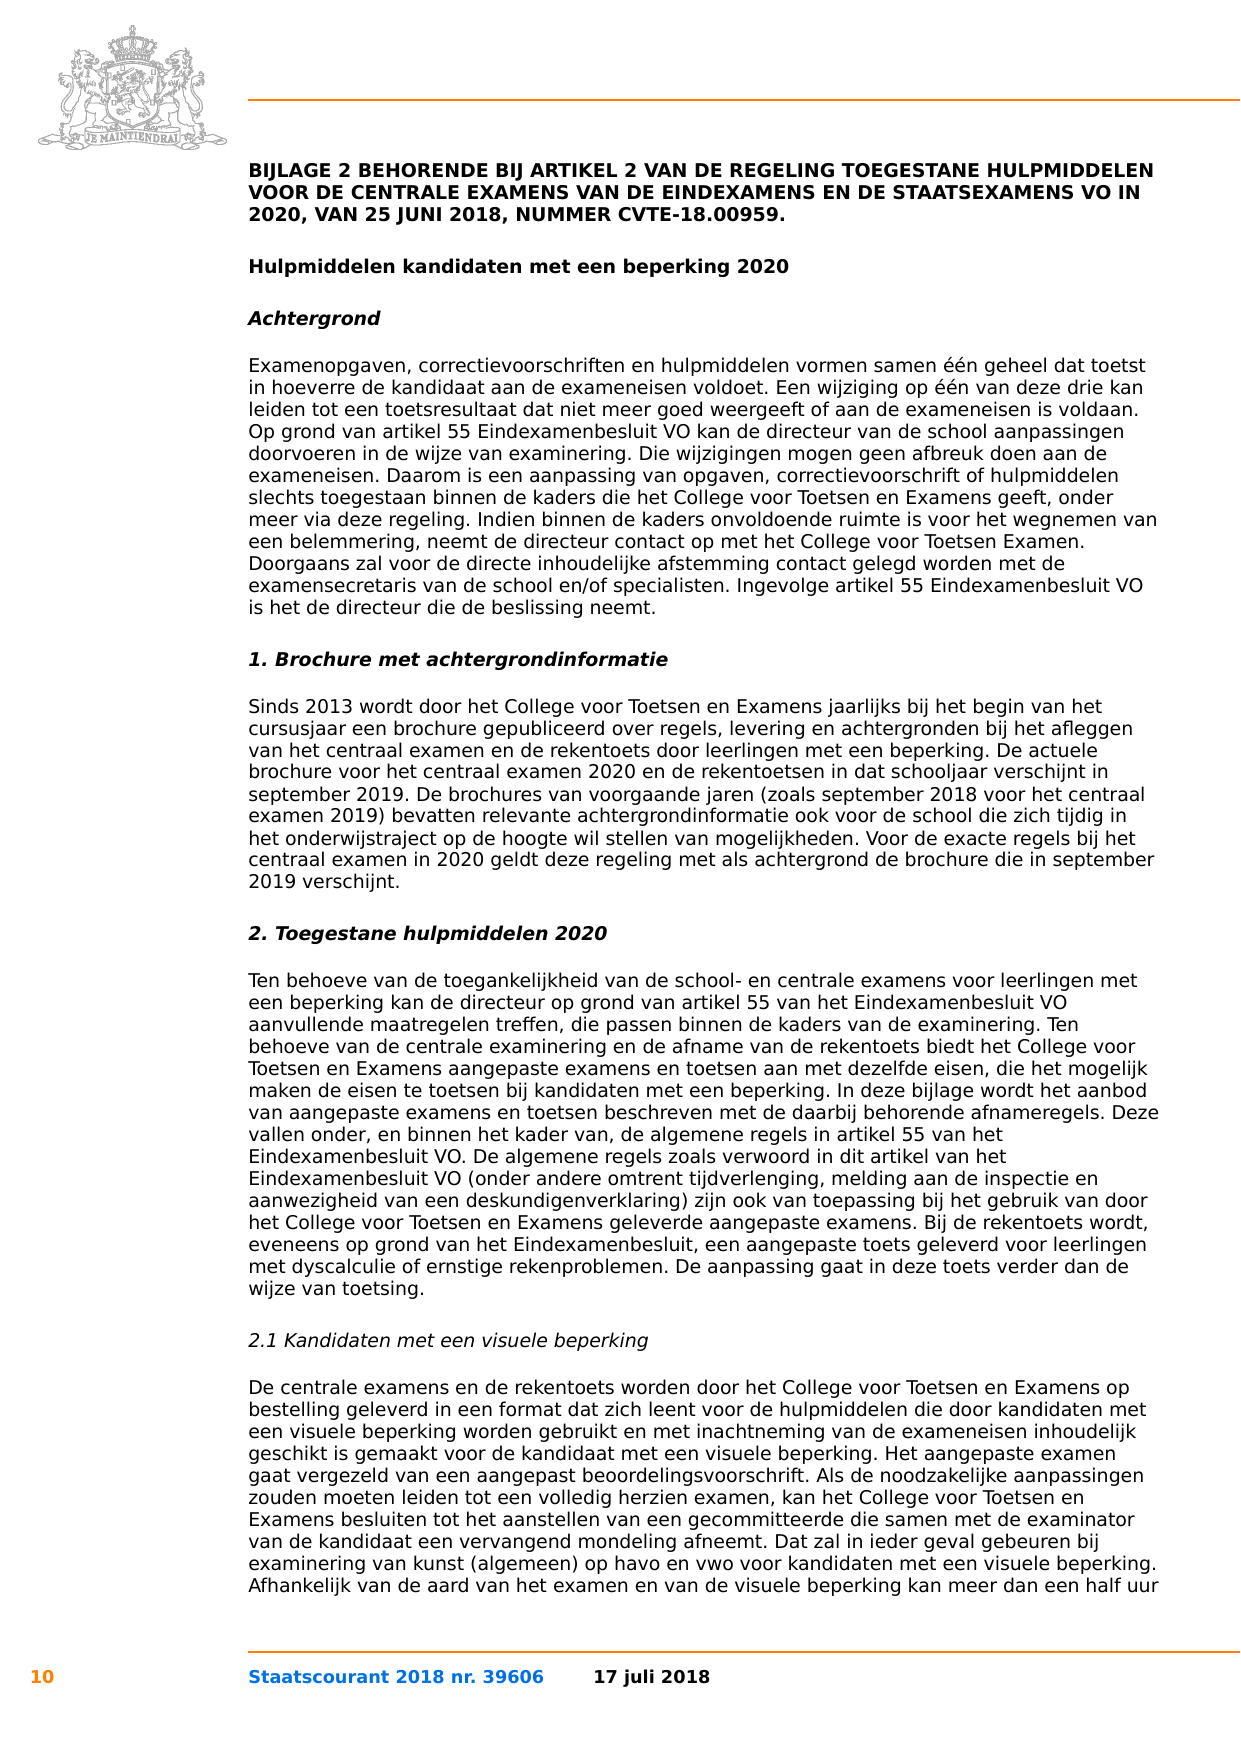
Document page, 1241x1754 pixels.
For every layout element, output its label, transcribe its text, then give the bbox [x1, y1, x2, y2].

text Examenopgaven, correctievoorschriften en hulpmiddelen vormen samen één geheel dat toetst in hoeverre de kandidaat aan de exameneisen voldoet. Een wijziging op één van deze drie kan leiden tot een toetsresultaat dat niet meer goed weergeeft of aan de exameneisen is voldaan. [248, 355, 1163, 421]
text Op grond van artikel 55 Eindexamenbesluit VO kan de directeur van de school aanpassingen doorvoeren in de wijze van examinering. Die wijzigingen mogen geen afbreuk doen aan de exameneisen. Daarom is een aanpassing van opgaven, correctievoorschrift of hulpmiddelen slechts toegestaan binnen de kaders die het College voor Toetsen en Examens geeft, onder meer via deze regeling. Indien binnen de kaders onvoldoende ruimte is voor het wegnemen van een belemmering, neemt de directeur contact op met het College voor Toetsen Examen. Doorgaans zal voor de directe inhoudelijke afstemming contact gelegd worden met de examensecretaris van de school en/of specialisten. Ingevolge artikel 55 Eindexamenbesluit VO is het de directeur die de beslissing neemt. [248, 421, 1163, 618]
subtitle 2.1 Kandidaten met een visuele beperking [248, 1330, 1163, 1352]
picture [38, 25, 227, 150]
subtitle BIJLAGE 2 BEHORENDE BIJ ARTIKEL 2 VAN DE REGELING TOEGESTANE HULPMIDDELEN VOOR DE CENTRALE EXAMENS VAN DE EINDEXAMENS EN DE STAATSEXAMENS VO IN 2020, VAN 25 JUNI 2018, NUMMER CVTE-18.00959. [248, 160, 1163, 226]
subtitle 2. Toegestane hulpmiddelen 2020 [248, 923, 1163, 945]
subtitle 1. Brochure met achtergrondinformatie [248, 648, 1163, 671]
text Ten behoeve van de toegankelijkheid van de school- en centrale examens voor leerlingen met een beperking kan de directeur op grond van artikel 55 van het Eindexamenbesluit VO aanvullende maatregelen treffen, die passen binnen de kaders van de examinering. Ten behoeve van de centrale examinering en de afname van de rekentoets biedt het College voor Toetsen en Examens aangepaste examens en toetsen aan met dezelfde eisen, die het mogelijk maken de eisen te toetsen bij kandidaten met een beperking. In deze bijlage wordt het aanbod van aangepaste examens en toetsen beschreven met de daarbij behorende afnameregels. Deze vallen onder, en binnen het kader van, de algemene regels in artikel 55 van het Eindexamenbesluit VO. De algemene regels zoals verwoord in dit artikel van het Eindexamenbesluit VO (onder andere omtrent tijdverlenging, melding aan de inspectie en aanwezigheid van een deskundigenverklaring) zijn ook van toepassing bij het gebruik van door het College voor Toetsen en Examens geleverde aangepaste examens. Bij de rekentoets wordt, eveneens op grond van het Eindexamenbesluit, een aangepaste toets geleverd voor leerlingen met dyscalculie of ernstige rekenproblemen. De aanpassing gaat in deze toets verder dan de wijze van toetsing. [248, 970, 1163, 1300]
subtitle Achtergrond [248, 308, 1163, 330]
text De centrale examens en de rekentoets worden door het College voor Toetsen en Examens op bestelling geleverd in een format dat zich leent voor de hulpmiddelen die door kandidaten met een visuele beperking worden gebruikt en met inachtneming van de exameneisen inhoudelijk geschikt is gemaakt voor de kandidaat met een visuele beperking. Het aangepaste examen gaat vergezeld van een aangepast beoordelingsvoorschrift. Als de noodzakelijke aanpassingen zouden moeten leiden tot een volledig herzien examen, kan het College voor Toetsen en Examens besluiten tot het aanstellen van een gecommitteerde die samen met de examinator van de kandidaat een vervangend mondeling afneemt. Dat zal in ieder geval gebeuren bij examinering van kunst (algemeen) op havo en vwo voor kandidaten met een visuele beperking. Afhankelijk van de aard van het examen en van de visuele beperking kan meer dan een half uur [248, 1377, 1163, 1597]
text Sinds 2013 wordt door het College voor Toetsen en Examens jaarlijks bij het begin van het cursusjaar een brochure gepubliceerd over regels, levering en achtergronden bij het afleggen van het centraal examen en de rekentoets door leerlingen met een beperking. De actuele brochure voor het centraal examen 2020 en de rekentoetsen in dat schooljaar verschijnt in september 2019. De brochures van voorgaande jaren (zoals september 2018 voor het centraal examen 2019) bevatten relevante achtergrondinformatie ook voor de school die zich tijdig in het onderwijstraject op de hoogte wil stellen van mogelijkheden. Voor de exacte regels bij het centraal examen in 2020 geldt deze regeling met als achtergrond de brochure die in september 2019 verschijnt. [248, 696, 1163, 893]
subtitle Hulpmiddelen kandidaten met een beperking 2020 [248, 256, 1163, 278]
